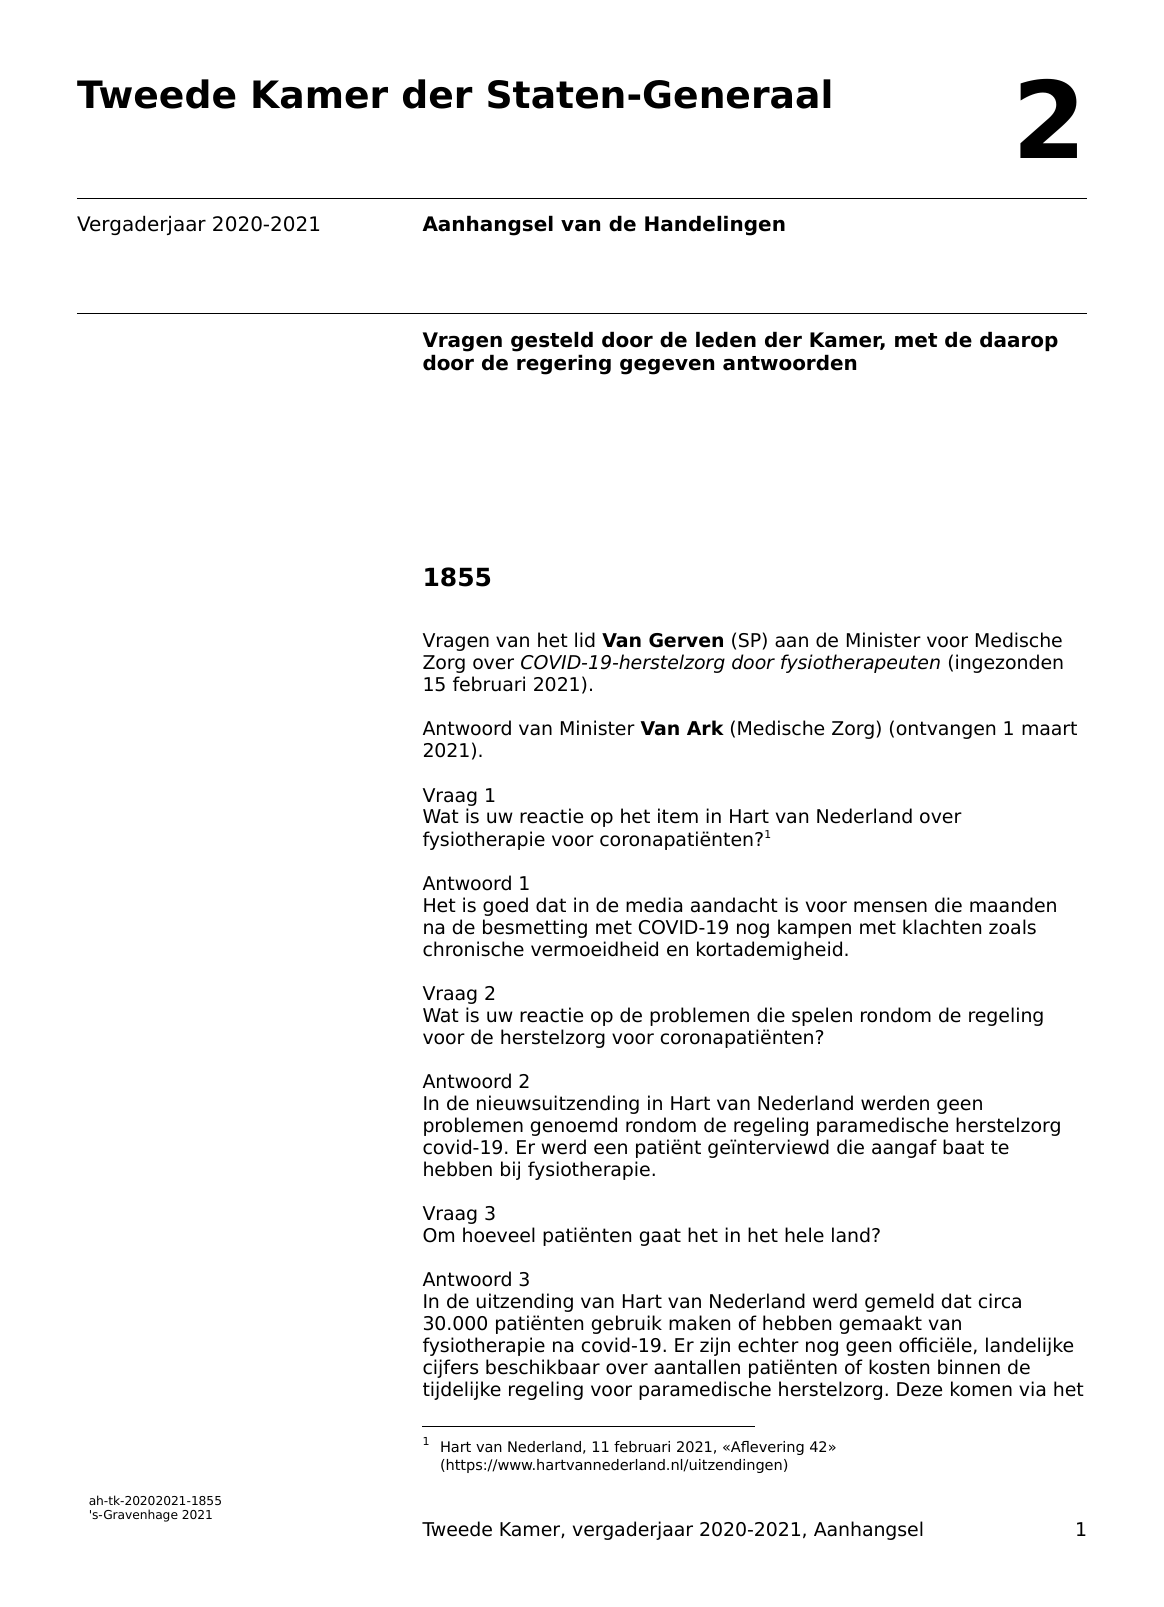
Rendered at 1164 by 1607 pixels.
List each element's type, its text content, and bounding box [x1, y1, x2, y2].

text In de uitzending van Hart van Nederland werd gemeld dat circa 30.000 patiënten gebruik maken of hebben gemaakt van fysiotherapie na covid-19. Er zijn echter nog geen officiële, landelijke cijfers beschikbaar over aantallen patiënten of kosten binnen de tijdelijke regeling voor paramedische herstelzorg. Deze komen via het [422, 1291, 1087, 1401]
table_cell Vergaderjaar 2020-2021 [77, 199, 422, 313]
table_header 2 [886, 59, 1087, 198]
text 1855 [422, 563, 1087, 592]
text In de nieuwsuitzending in Hart van Nederland werden geen problemen genoemd rondom de regeling paramedische herstelzorg covid-19. Er werd een patiënt geïnterviewd die aangaf baat te hebben bij fysiotherapie. [422, 1093, 1087, 1181]
table_cell [77, 314, 422, 375]
text Antwoord van Minister Van Ark (Medische Zorg) (ontvangen 1 maart 2021). [422, 718, 1087, 762]
text Om hoeveel patiënten gaat het in het hele land? [422, 1225, 1087, 1247]
text Het is goed dat in de media aandacht is voor mensen die maanden na de besmetting met COVID-19 nog kampen met klachten zoals chronische vermoeidheid en kortademigheid. [422, 894, 1087, 961]
text Wat is uw reactie op de problemen die spelen rondom de regeling voor de herstelzorg voor coronapatiënten? [422, 1005, 1087, 1049]
text Vragen van het lid Van Gerven (SP) aan de Minister voor Medische Zorg over COVID-19-herstelzorg door fysiotherapeuten (ingezonden 15 februari 2021). [422, 630, 1087, 696]
text Antwoord 1 [422, 873, 1087, 894]
text 's-Gravenhage 2021 [88, 1508, 323, 1522]
table_cell Aanhangsel van de Handelingen [422, 199, 1087, 313]
table_cell Vragen gesteld door de leden der Kamer, met de daarop door de regering gegeven antwoorden [422, 314, 1087, 375]
text Wat is uw reactie op het item in Hart van Nederland over fysiotherapie voor coronapatiënten? [422, 806, 1087, 850]
text Vraag 2 [422, 983, 1087, 1005]
text Vraag 1 [422, 784, 1087, 806]
text Vraag 3 [422, 1203, 1087, 1225]
text Antwoord 2 [422, 1071, 1087, 1093]
text Hart van Nederland, 11 februari 2021, «Aflevering 42» (https://www.hartvannederland.nl/uitzendingen) [422, 1435, 1087, 1474]
text ah-tk-20202021-1855 [88, 1494, 323, 1508]
text Antwoord 3 [422, 1269, 1087, 1291]
table_header Tweede Kamer der Staten-Generaal [77, 59, 886, 198]
